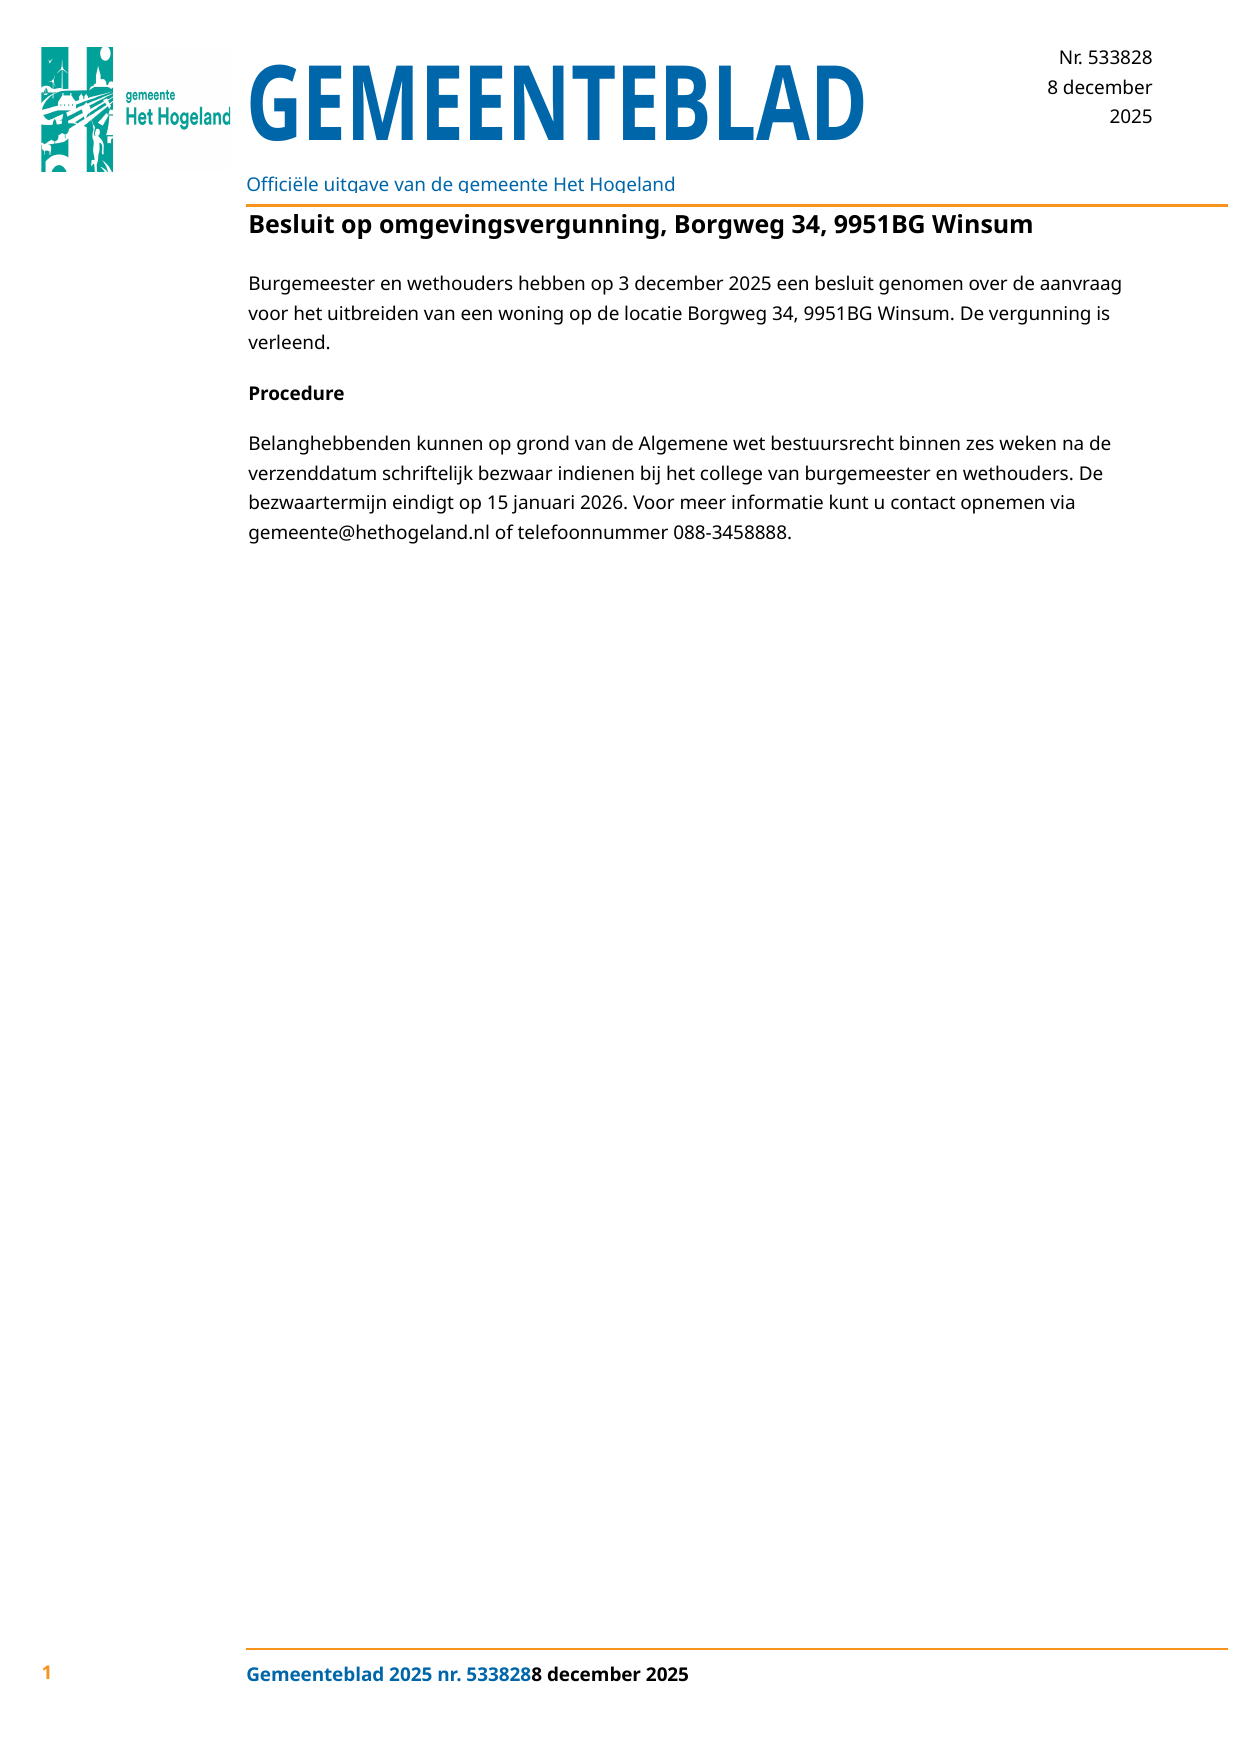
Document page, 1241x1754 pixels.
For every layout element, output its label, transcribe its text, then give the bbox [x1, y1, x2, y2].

text Belanghebbenden kunnen op grond van de Algemene wet bestuursrecht binnen zes weken na de verzenddatum schriftelijk bezwaar indienen bij het college van burgemeester en wethouders. De bezwaartermijn eindigt op 15 januari 2026. Voor meer informatie kunt u contact opnemen via gemeente@hethogeland.nl of telefoonnummer 088-3458888. [248, 430, 1152, 545]
text Procedure [248, 380, 1152, 406]
text Burgemeester en wethouders hebben op 3 december 2025 een besluit genomen over de aanvraag voor het uitbreiden van een woning op de locatie Borgweg 34, 9951BG Winsum. De vergunning is verleend. [248, 270, 1152, 355]
text Besluit op omgevingsvergunning, Borgweg 34, 9951BG Winsum [248, 207, 1152, 241]
picture [41, 47, 231, 172]
